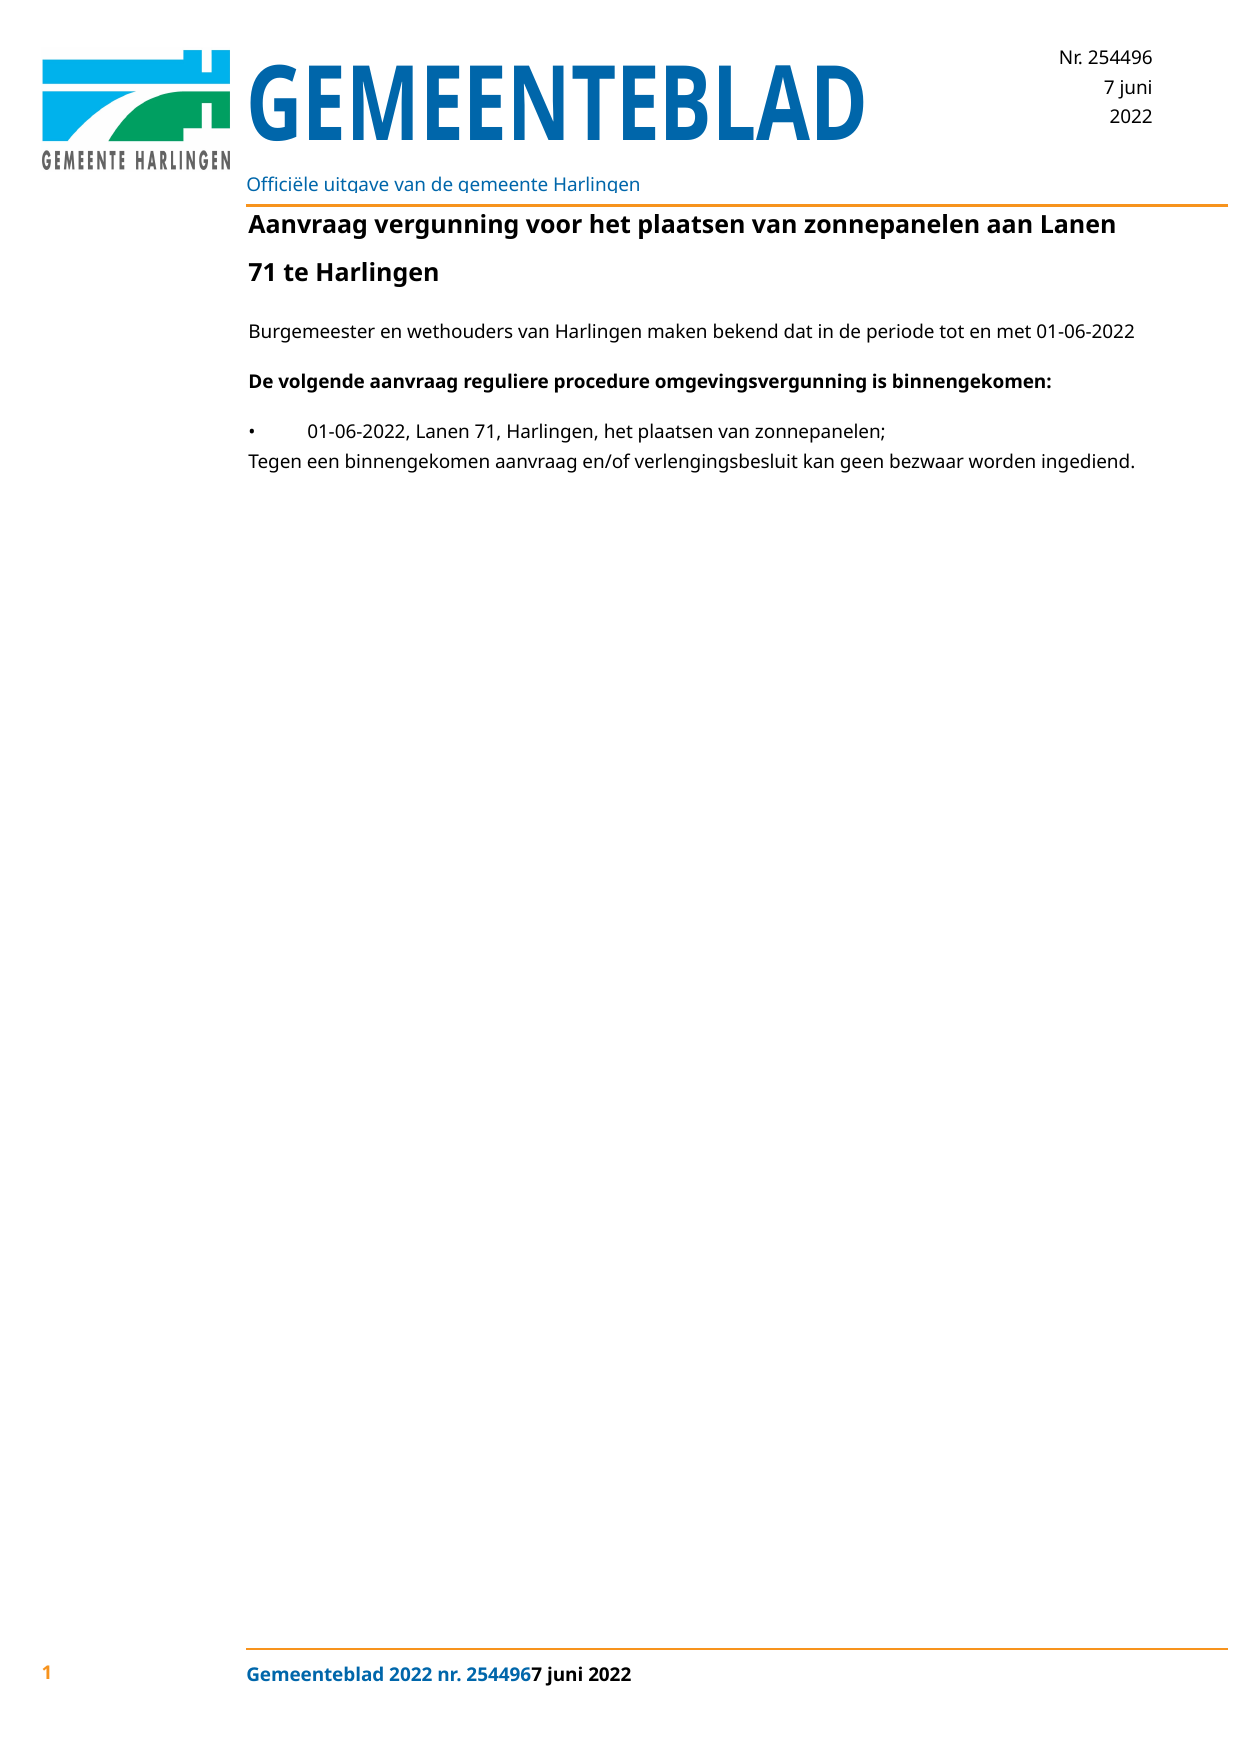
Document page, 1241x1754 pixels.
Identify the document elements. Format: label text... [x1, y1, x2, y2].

text Tegen een binnengekomen aanvraag en/of verlengingsbesluit kan geen bezwaar worden ingediend. [248, 448, 1152, 474]
list 01-06-2022, Lanen 71, Harlingen, het plaatsen van zonnepanelen; [248, 419, 1152, 444]
text De volgende aanvraag reguliere procedure omgevingsvergunning is binnengekomen: [248, 368, 1152, 394]
text Aanvraag vergunning voor het plaatsen van zonnepanelen aan Lanen 71 te Harlingen [248, 207, 1152, 288]
text Burgemeester en wethouders van Harlingen maken bekend dat in de periode tot en met 01-06-2022 [248, 318, 1152, 344]
picture [41, 47, 231, 172]
